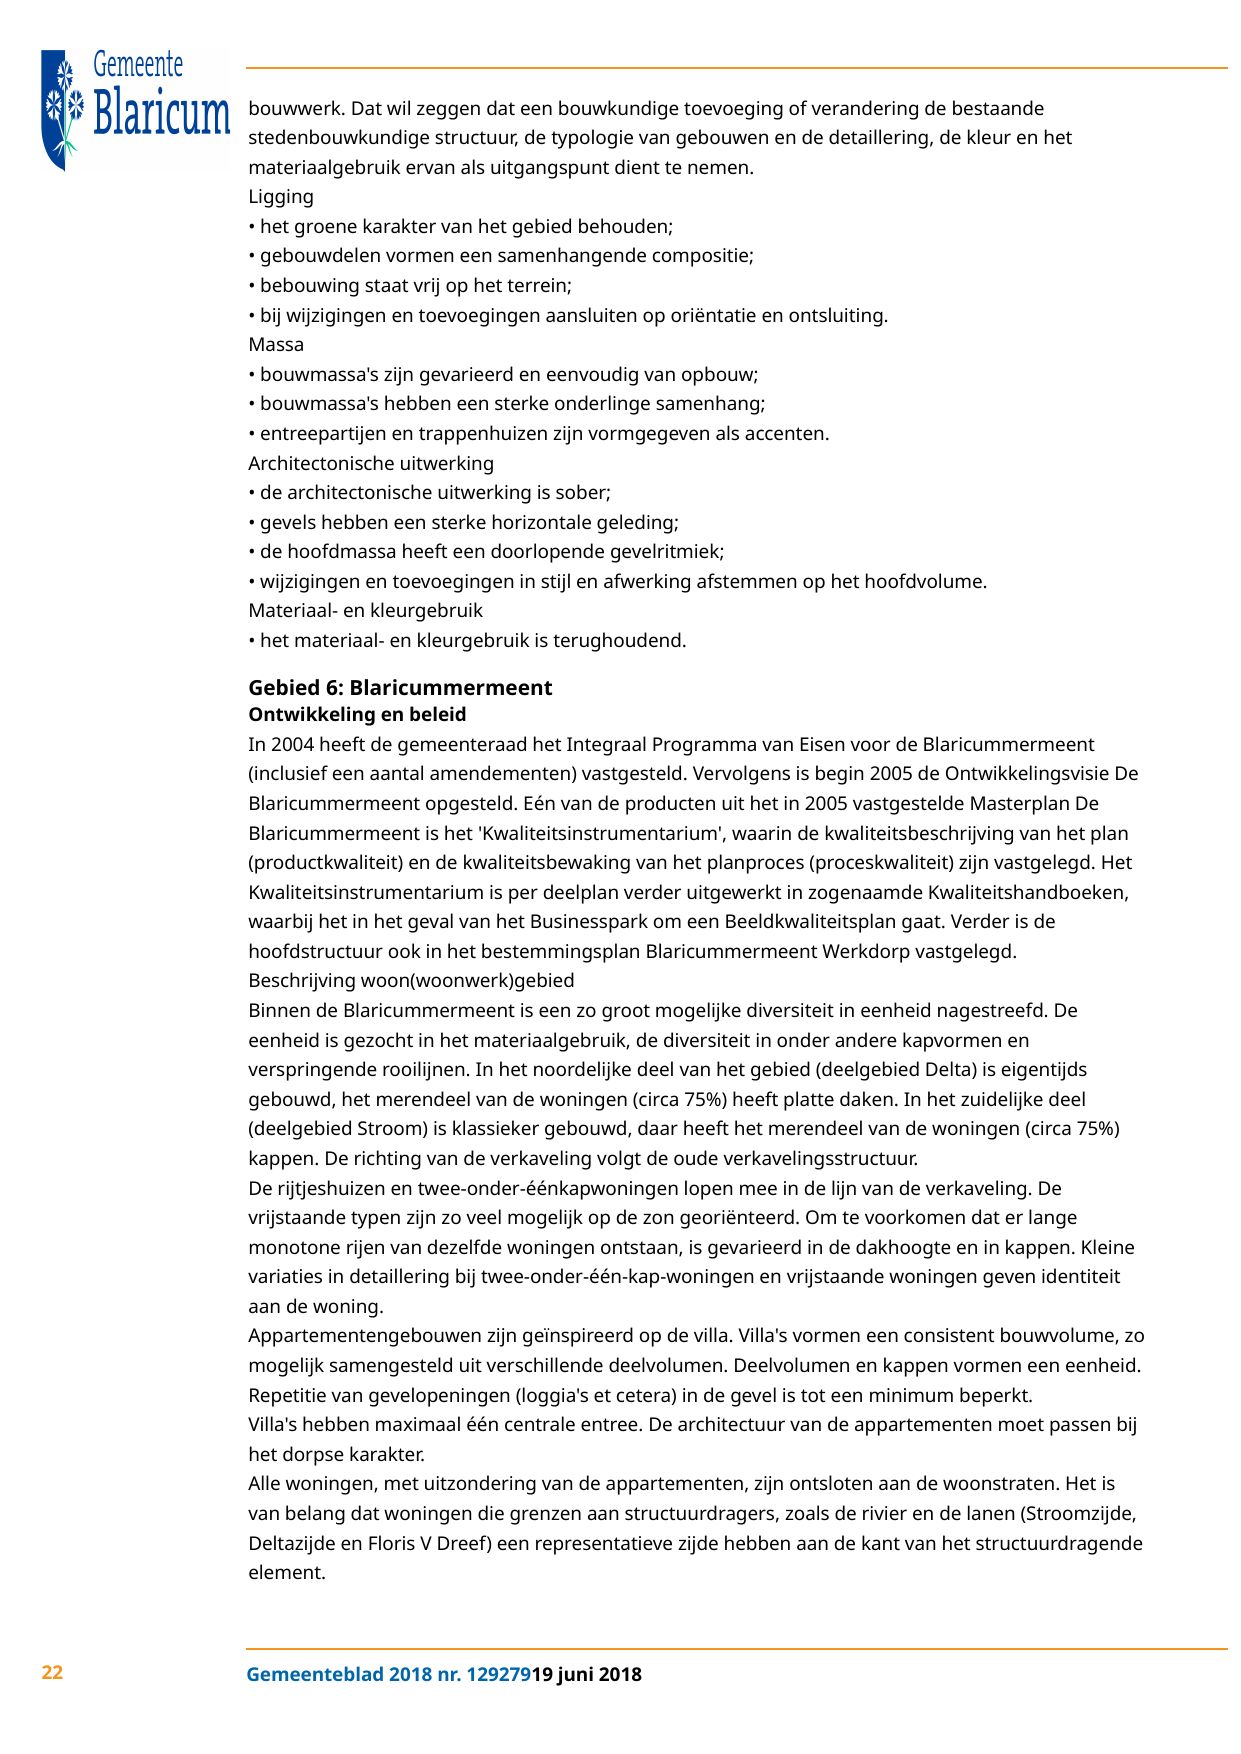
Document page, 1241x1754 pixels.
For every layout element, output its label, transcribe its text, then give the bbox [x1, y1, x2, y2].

text Ligging [248, 183, 1152, 209]
text • gebouwdelen vormen een samenhangende compositie; [248, 243, 1152, 268]
text • bouwmassa's zijn gevarieerd en eenvoudig van opbouw; [248, 361, 1152, 387]
text • bebouwing staat vrij op het terrein; [248, 272, 1152, 298]
text In 2004 heeft de gemeenteraad het Integraal Programma van Eisen voor de Blaricummermeent (inclusief een aantal amendementen) vastgesteld. Vervolgens is begin 2005 de Ontwikkelingsvisie De Blaricummermeent opgesteld. Eén van de producten uit het in 2005 vastgestelde Masterplan De Blaricummermeent is het 'Kwaliteitsinstrumentarium', waarin de kwaliteitsbeschrijving van het plan (productkwaliteit) en de kwaliteitsbewaking van het planproces (proceskwaliteit) zijn vastgelegd. Het Kwaliteitsinstrumentarium is per deelplan verder uitgewerkt in zogenaamde Kwaliteitshandboeken, waarbij het in het geval van het Businesspark om een Beeldkwaliteitsplan gaat. Verder is de hoofdstructuur ook in het bestemmingsplan Blaricummermeent Werkdorp vastgelegd. [248, 731, 1152, 964]
text Alle woningen, met uitzondering van de appartementen, zijn ontsloten aan de woonstraten. Het is van belang dat woningen die grenzen aan structuurdragers, zoals de rivier en de lanen (Stroomzijde, Deltazijde en Floris V Dreef) een representatieve zijde hebben aan de kant van het structuurdragende element. [248, 1471, 1152, 1585]
text • het groene karakter van het gebied behouden; [248, 213, 1152, 239]
text bouwwerk. Dat wil zeggen dat een bouwkundige toevoeging of verandering de bestaande stedenbouwkundige structuur, de typologie van gebouwen en de detaillering, de kleur en het materiaalgebruik ervan als uitgangspunt dient te nemen. [248, 95, 1152, 180]
text • bouwmassa's hebben een sterke onderlinge samenhang; [248, 391, 1152, 416]
picture [41, 47, 231, 172]
text • bij wijzigingen en toevoegingen aansluiten op oriëntatie en ontsluiting. [248, 302, 1152, 328]
text • entreepartijen en trappenhuizen zijn vormgegeven als accenten. [248, 420, 1152, 446]
text Gebied 6: Blaricummermeent [248, 673, 1152, 701]
text • wijzigingen en toevoegingen in stijl en afwerking afstemmen op het hoofdvolume. [248, 568, 1152, 594]
text Binnen de Blaricummermeent is een zo groot mogelijke diversiteit in eenheid nagestreefd. De eenheid is gezocht in het materiaalgebruik, de diversiteit in onder andere kapvormen en verspringende rooilijnen. In het noordelijke deel van het gebied (deelgebied Delta) is eigentijds gebouwd, het merendeel van de woningen (circa 75%) heeft platte daken. In het zuidelijke deel (deelgebied Stroom) is klassieker gebouwd, daar heeft het merendeel van de woningen (circa 75%) kappen. De richting van de verkaveling volgt de oude verkavelingsstructuur. [248, 997, 1152, 1171]
text • de hoofdmassa heeft een doorlopende gevelritmiek; [248, 538, 1152, 564]
text De rijtjeshuizen en twee-onder-éénkapwoningen lopen mee in de lijn van de verkaveling. De vrijstaande typen zijn zo veel mogelijk op de zon georiënteerd. Om te voorkomen dat er lange monotone rijen van dezelfde woningen ontstaan, is gevarieerd in de dakhoogte en in kappen. Kleine variaties in detaillering bij twee-onder-één-kap-woningen en vrijstaande woningen geven identiteit aan de woning. [248, 1175, 1152, 1319]
text Appartementengebouwen zijn geïnspireerd op de villa. Villa's vormen een consistent bouwvolume, zo mogelijk samengesteld uit verschillende deelvolumen. Deelvolumen en kappen vormen een eenheid. Repetitie van gevelopeningen (loggia's et cetera) in de gevel is tot een minimum beperkt. [248, 1323, 1152, 1407]
text Villa's hebben maximaal één centrale entree. De architectuur van de appartementen moet passen bij het dorpse karakter. [248, 1411, 1152, 1467]
text Architectonische uitwerking [248, 450, 1152, 476]
text Materiaal- en kleurgebruik [248, 598, 1152, 623]
text • gevels hebben een sterke horizontale geleding; [248, 509, 1152, 535]
text Massa [248, 331, 1152, 357]
text Beschrijving woon(woonwerk)gebied [248, 968, 1152, 993]
text • de architectonische uitwerking is sober; [248, 479, 1152, 505]
text Ontwikkeling en beleid [248, 701, 1152, 727]
text • het materiaal- en kleurgebruik is terughoudend. [248, 627, 1152, 653]
